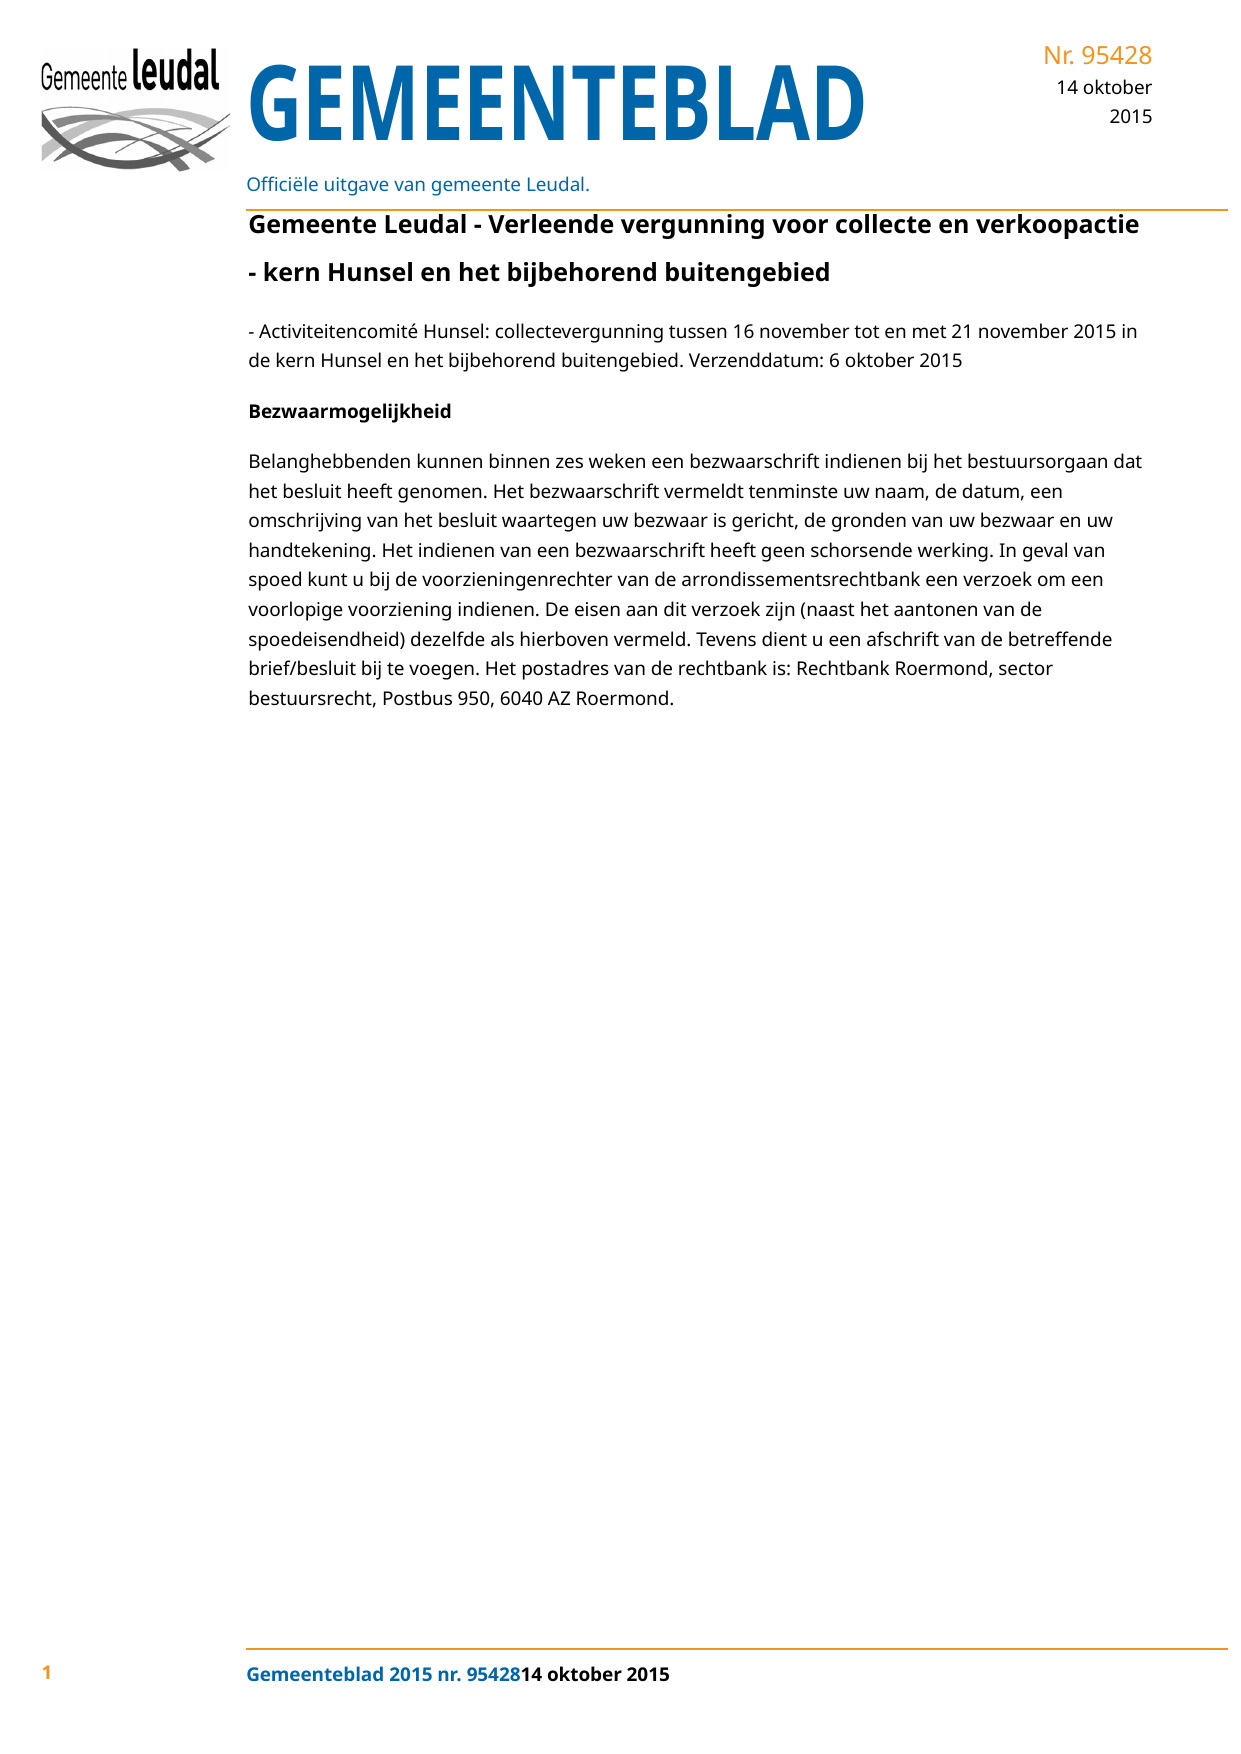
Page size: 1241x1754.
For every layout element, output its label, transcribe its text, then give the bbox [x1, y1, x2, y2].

text Belanghebbenden kunnen binnen zes weken een bezwaarschrift indienen bij het bestuursorgaan dat het besluit heeft genomen. Het bezwaarschrift vermeldt tenminste uw naam, de datum, een omschrijving van het besluit waartegen uw bezwaar is gericht, de gronden van uw bezwaar en uw handtekening. Het indienen van een bezwaarschrift heeft geen schorsende werking. In geval van spoed kunt u bij de voorzieningenrechter van de arrondissementsrechtbank een verzoek om een voorlopige voorziening indienen. De eisen aan dit verzoek zijn (naast het aantonen van de spoedeisendheid) dezelfde als hierboven vermeld. Tevens dient u een afschrift van de betreffende brief/besluit bij te voegen. Het postadres van de rechtbank is: Rechtbank Roermond, sector bestuursrecht, Postbus 950, 6040 AZ Roermond. [248, 448, 1152, 711]
text Bezwaarmogelijkheid [248, 398, 1152, 424]
text - Activiteitencomité Hunsel: collectevergunning tussen 16 november tot en met 21 november 2015 in de kern Hunsel en het bijbehorend buitengebied. Verzenddatum: 6 oktober 2015 [248, 318, 1152, 373]
picture [41, 47, 231, 172]
text Gemeente Leudal - Verleende vergunning voor collecte en verkoopactie - kern Hunsel en het bijbehorend buitengebied [248, 211, 1152, 288]
